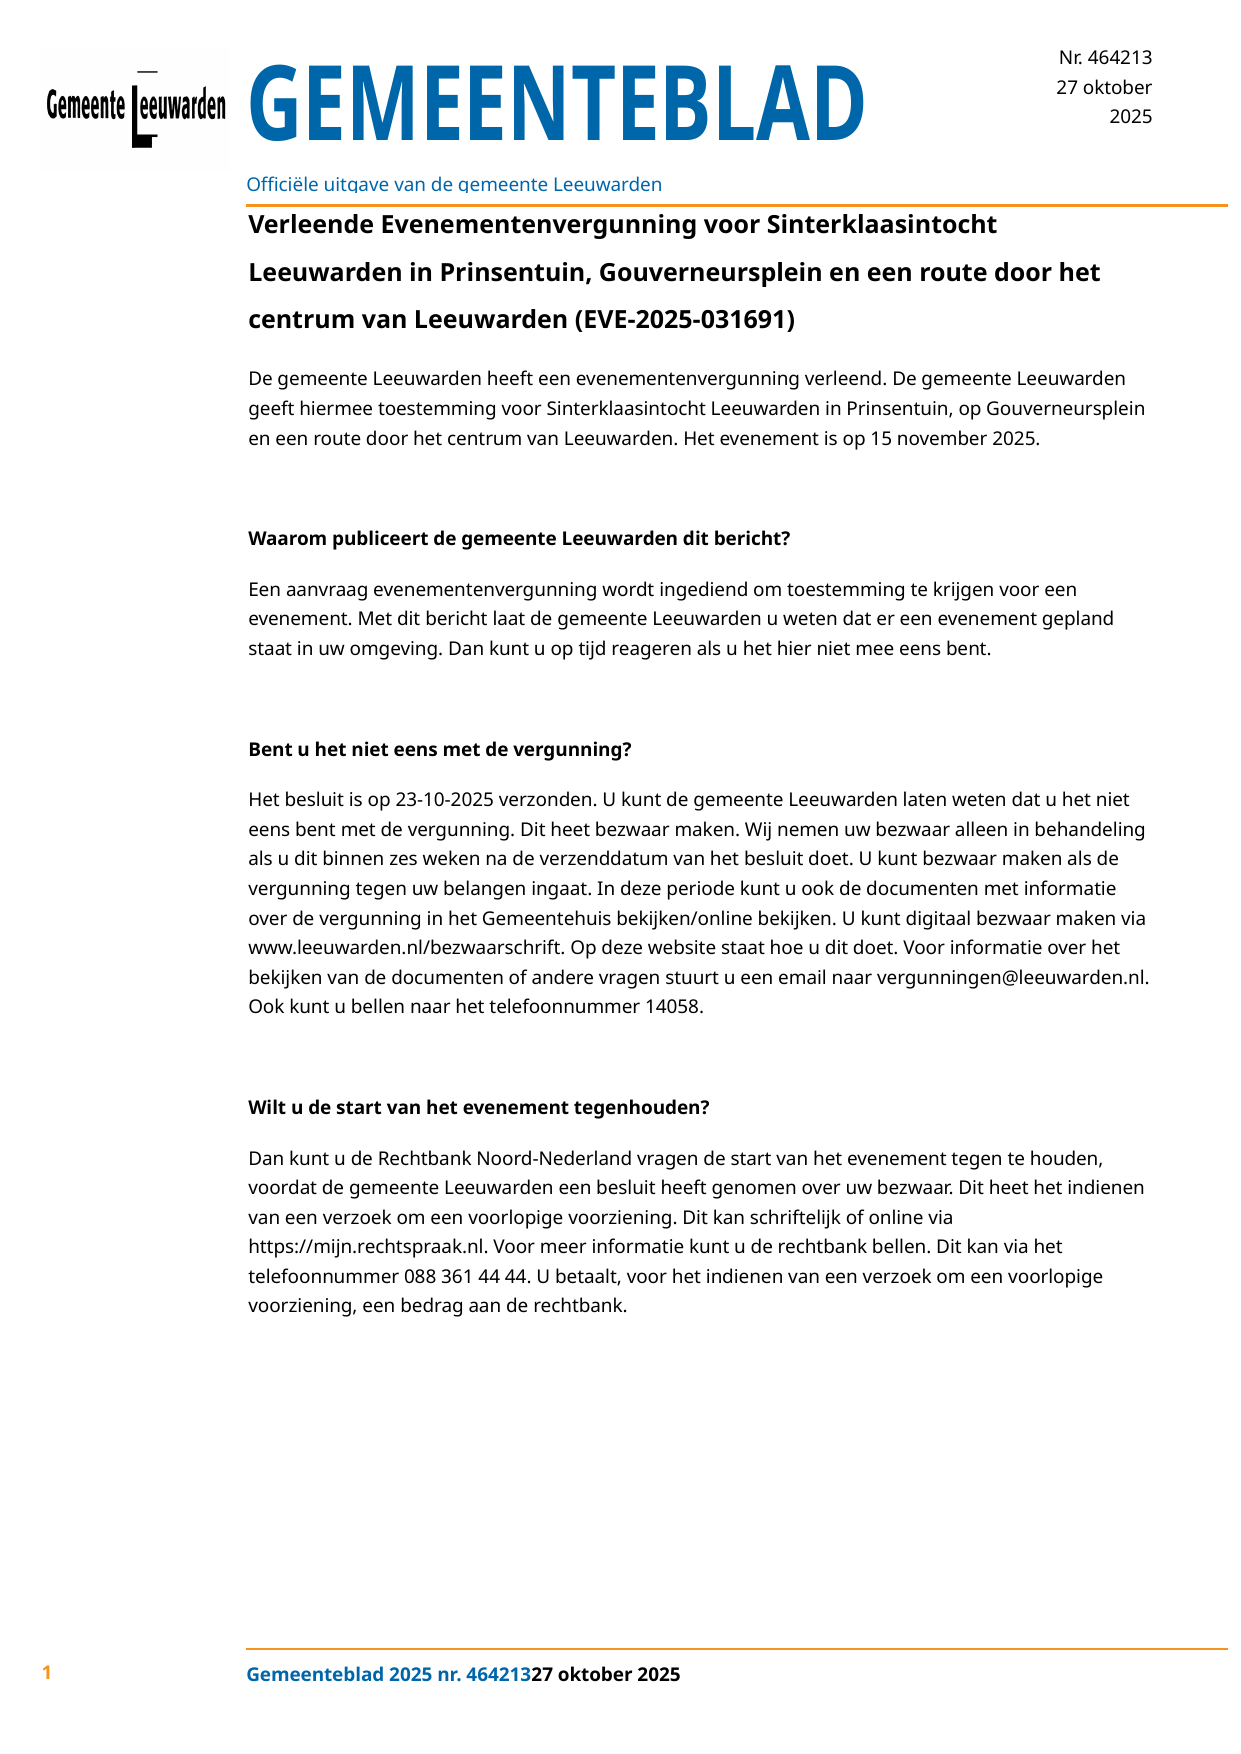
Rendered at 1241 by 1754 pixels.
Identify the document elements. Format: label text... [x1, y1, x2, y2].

text Verleende Evenementenvergunning voor Sinterklaasintocht Leeuwarden in Prinsentuin, Gouverneursplein en een route door het centrum van Leeuwarden (EVE-2025-031691) [248, 207, 1152, 336]
text Dan kunt u de Rechtbank Noord-Nederland vragen de start van het evenement tegen te houden, voordat de gemeente Leeuwarden een besluit heeft genomen over uw bezwaar. Dit heet het indienen van een verzoek om een voorlopige voorziening. Dit kan schriftelijk of online via https://mijn.rechtspraak.nl. Voor meer informatie kunt u de rechtbank bellen. Dit kan via het telefoonnummer 088 361 44 44. U betaalt, voor het indienen van een verzoek om een voorlopige voorziening, een bedrag aan de rechtbank. [248, 1145, 1152, 1318]
picture [41, 47, 231, 172]
text Waarom publiceert de gemeente Leeuwarden dit bericht? [248, 526, 1152, 551]
text Wilt u de start van het evenement tegenhouden? [248, 1094, 1152, 1120]
text Het besluit is op 23-10-2025 verzonden. U kunt de gemeente Leeuwarden laten weten dat u het niet eens bent met de vergunning. Dit heet bezwaar maken. Wij nemen uw bezwaar alleen in behandeling als u dit binnen zes weken na de verzenddatum van het besluit doet. U kunt bezwaar maken als de vergunning tegen uw belangen ingaat. In deze periode kunt u ook de documenten met informatie over de vergunning in het Gemeentehuis bekijken/online bekijken. U kunt digitaal bezwaar maken via www.leeuwarden.nl/bezwaarschrift. Op deze website staat hoe u dit doet. Voor informatie over het bekijken van de documenten of andere vragen stuurt u een email naar vergunningen@leeuwarden.nl. Ook kunt u bellen naar het telefoonnummer 14058. [248, 786, 1152, 1019]
text Een aanvraag evenementenvergunning wordt ingediend om toestemming te krijgen voor een evenement. Met dit bericht laat de gemeente Leeuwarden u weten dat er een evenement gepland staat in uw omgeving. Dan kunt u op tijd reageren als u het hier niet mee eens bent. [248, 576, 1152, 661]
text Bent u het niet eens met de vergunning? [248, 736, 1152, 762]
text De gemeente Leeuwarden heeft een evenementenvergunning verleend. De gemeente Leeuwarden geeft hiermee toestemming voor Sinterklaasintocht Leeuwarden in Prinsentuin, op Gouverneursplein en een route door het centrum van Leeuwarden. Het evenement is op 15 november 2025. [248, 366, 1152, 450]
